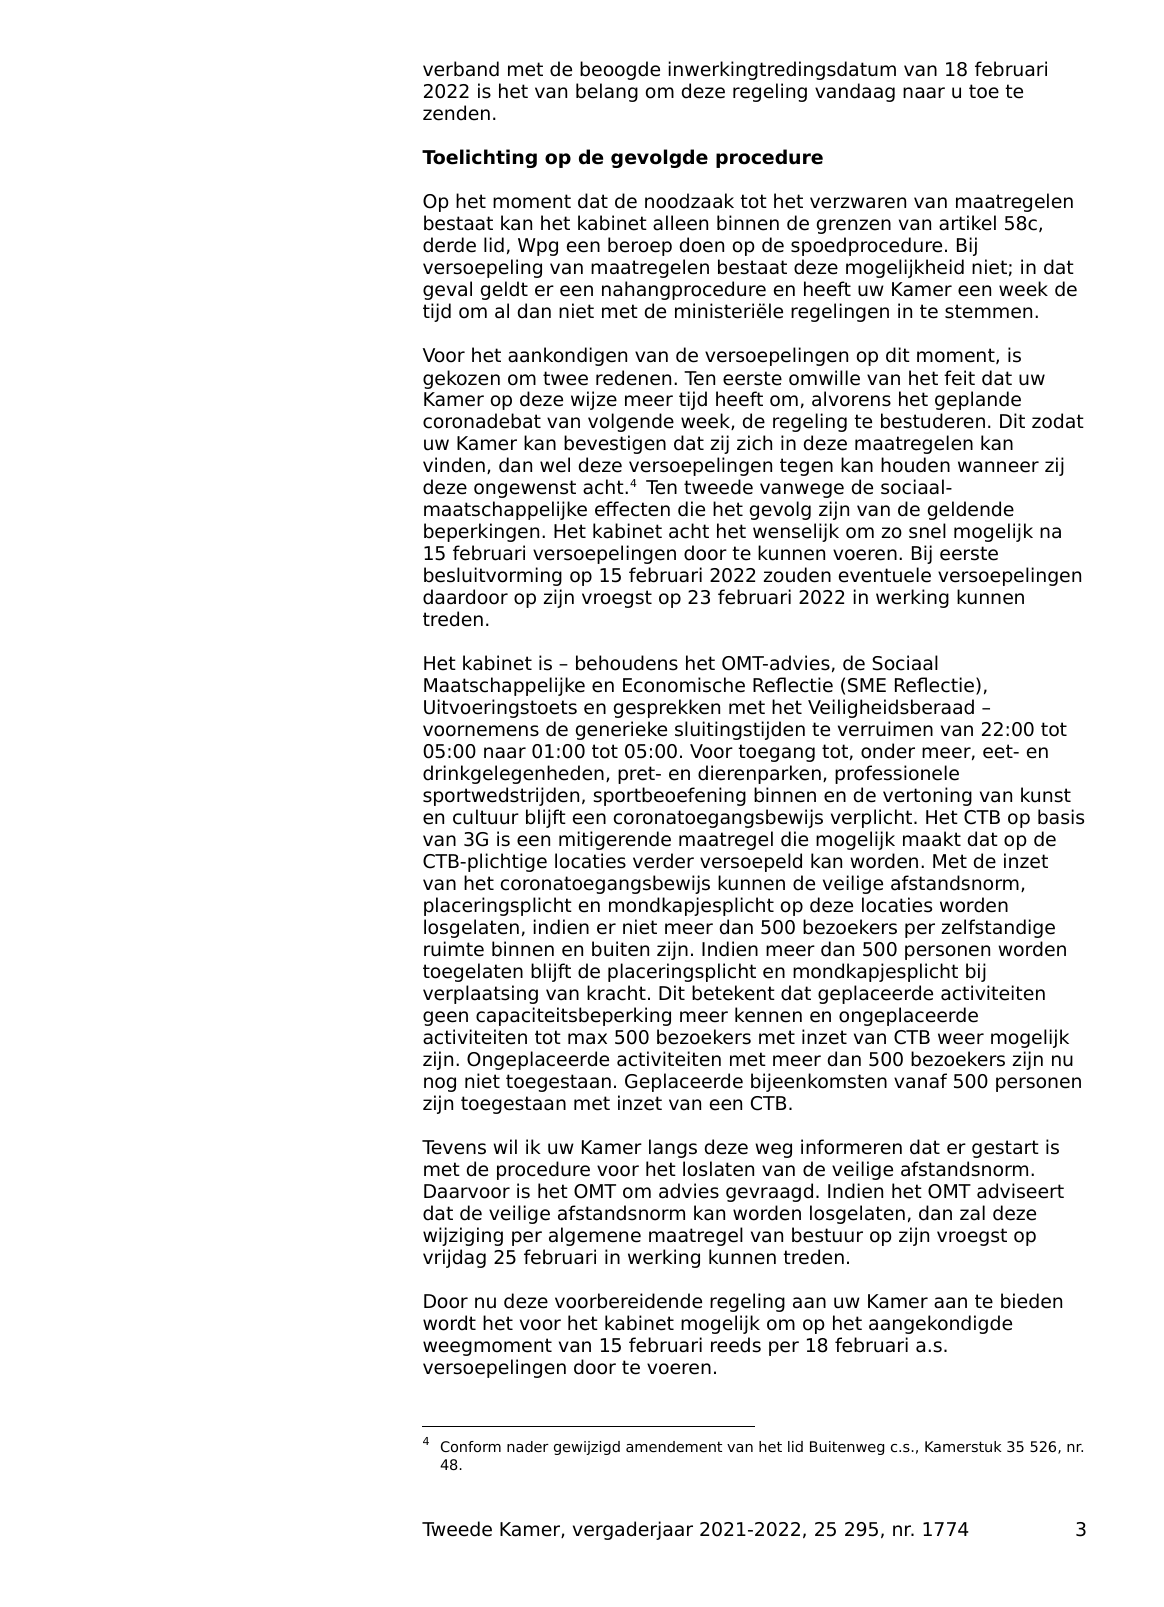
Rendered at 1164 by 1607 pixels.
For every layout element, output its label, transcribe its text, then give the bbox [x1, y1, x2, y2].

text Het kabinet is – behoudens het OMT-advies, de Sociaal Maatschappelijke en Economische Reflectie (SME Reflectie), Uitvoeringstoets en gesprekken met het Veiligheidsberaad – voornemens de generieke sluitingstijden te verruimen van 22:00 tot 05:00 naar 01:00 tot 05:00. Voor toegang tot, onder meer, eet- en drinkgelegenheden, pret- en dierenparken, professionele sportwedstrijden, sportbeoefening binnen en de vertoning van kunst en cultuur blijft een coronatoegangsbewijs verplicht. Het CTB op basis van 3G is een mitigerende maatregel die mogelijk maakt dat op de CTB-plichtige locaties verder versoepeld kan worden. Met de inzet van het coronatoegangsbewijs kunnen de veilige afstandsnorm, placeringsplicht en mondkapjesplicht op deze locaties worden losgelaten, indien er niet meer dan 500 bezoekers per zelfstandige ruimte binnen en buiten zijn. Indien meer dan 500 personen worden toegelaten blijft de placeringsplicht en mondkapjesplicht bij verplaatsing van kracht. Dit betekent dat geplaceerde activiteiten geen capaciteitsbeperking meer kennen en ongeplaceerde activiteiten tot max 500 bezoekers met inzet van CTB weer mogelijk zijn. Ongeplaceerde activiteiten met meer dan 500 bezoekers zijn nu nog niet toegestaan. Geplaceerde bijeenkomsten vanaf 500 personen zijn toegestaan met inzet van een CTB. [422, 653, 1087, 1115]
subtitle Toelichting op de gevolgde procedure [422, 147, 1087, 169]
text verband met de beoogde inwerkingtredingsdatum van 18 februari 2022 is het van belang om deze regeling vandaag naar u toe te zenden. [422, 59, 1087, 125]
text Door nu deze voorbereidende regeling aan uw Kamer aan te bieden wordt het voor het kabinet mogelijk om op het aangekondigde weegmoment van 15 februari reeds per 18 februari a.s. versoepelingen door te voeren. [422, 1291, 1087, 1379]
text Conform nader gewijzigd amendement van het lid Buitenweg c.s., Kamerstuk 35 526, nr. 48. [422, 1435, 1087, 1474]
text Tevens wil ik uw Kamer langs deze weg informeren dat er gestart is met de procedure voor het loslaten van de veilige afstandsnorm. Daarvoor is het OMT om advies gevraagd. Indien het OMT adviseert dat de veilige afstandsnorm kan worden losgelaten, dan zal deze wijziging per algemene maatregel van bestuur op zijn vroegst op vrijdag 25 februari in werking kunnen treden. [422, 1137, 1087, 1269]
text Op het moment dat de noodzaak tot het verzwaren van maatregelen bestaat kan het kabinet alleen binnen de grenzen van artikel 58c, derde lid, Wpg een beroep doen op de spoedprocedure. Bij versoepeling van maatregelen bestaat deze mogelijkheid niet; in dat geval geldt er een nahangprocedure en heeft uw Kamer een week de tijd om al dan niet met de ministeriële regelingen in te stemmen. [422, 191, 1087, 323]
text Voor het aankondigen van de versoepelingen op dit moment, is gekozen om twee redenen. Ten eerste omwille van het feit dat uw Kamer op deze wijze meer tijd heeft om, alvorens het geplande coronadebat van volgende week, de regeling te bestuderen. Dit zodat uw Kamer kan bevestigen dat zij zich in deze maatregelen kan vinden, dan wel deze versoepelingen tegen kan houden wanneer zij deze ongewenst acht. Ten tweede vanwege de sociaal-maatschappelijke effecten die het gevolg zijn van de geldende beperkingen. Het kabinet acht het wenselijk om zo snel mogelijk na 15 februari versoepelingen door te kunnen voeren. Bij eerste besluitvorming op 15 februari 2022 zouden eventuele versoepelingen daardoor op zijn vroegst op 23 februari 2022 in werking kunnen treden. [422, 345, 1087, 631]
